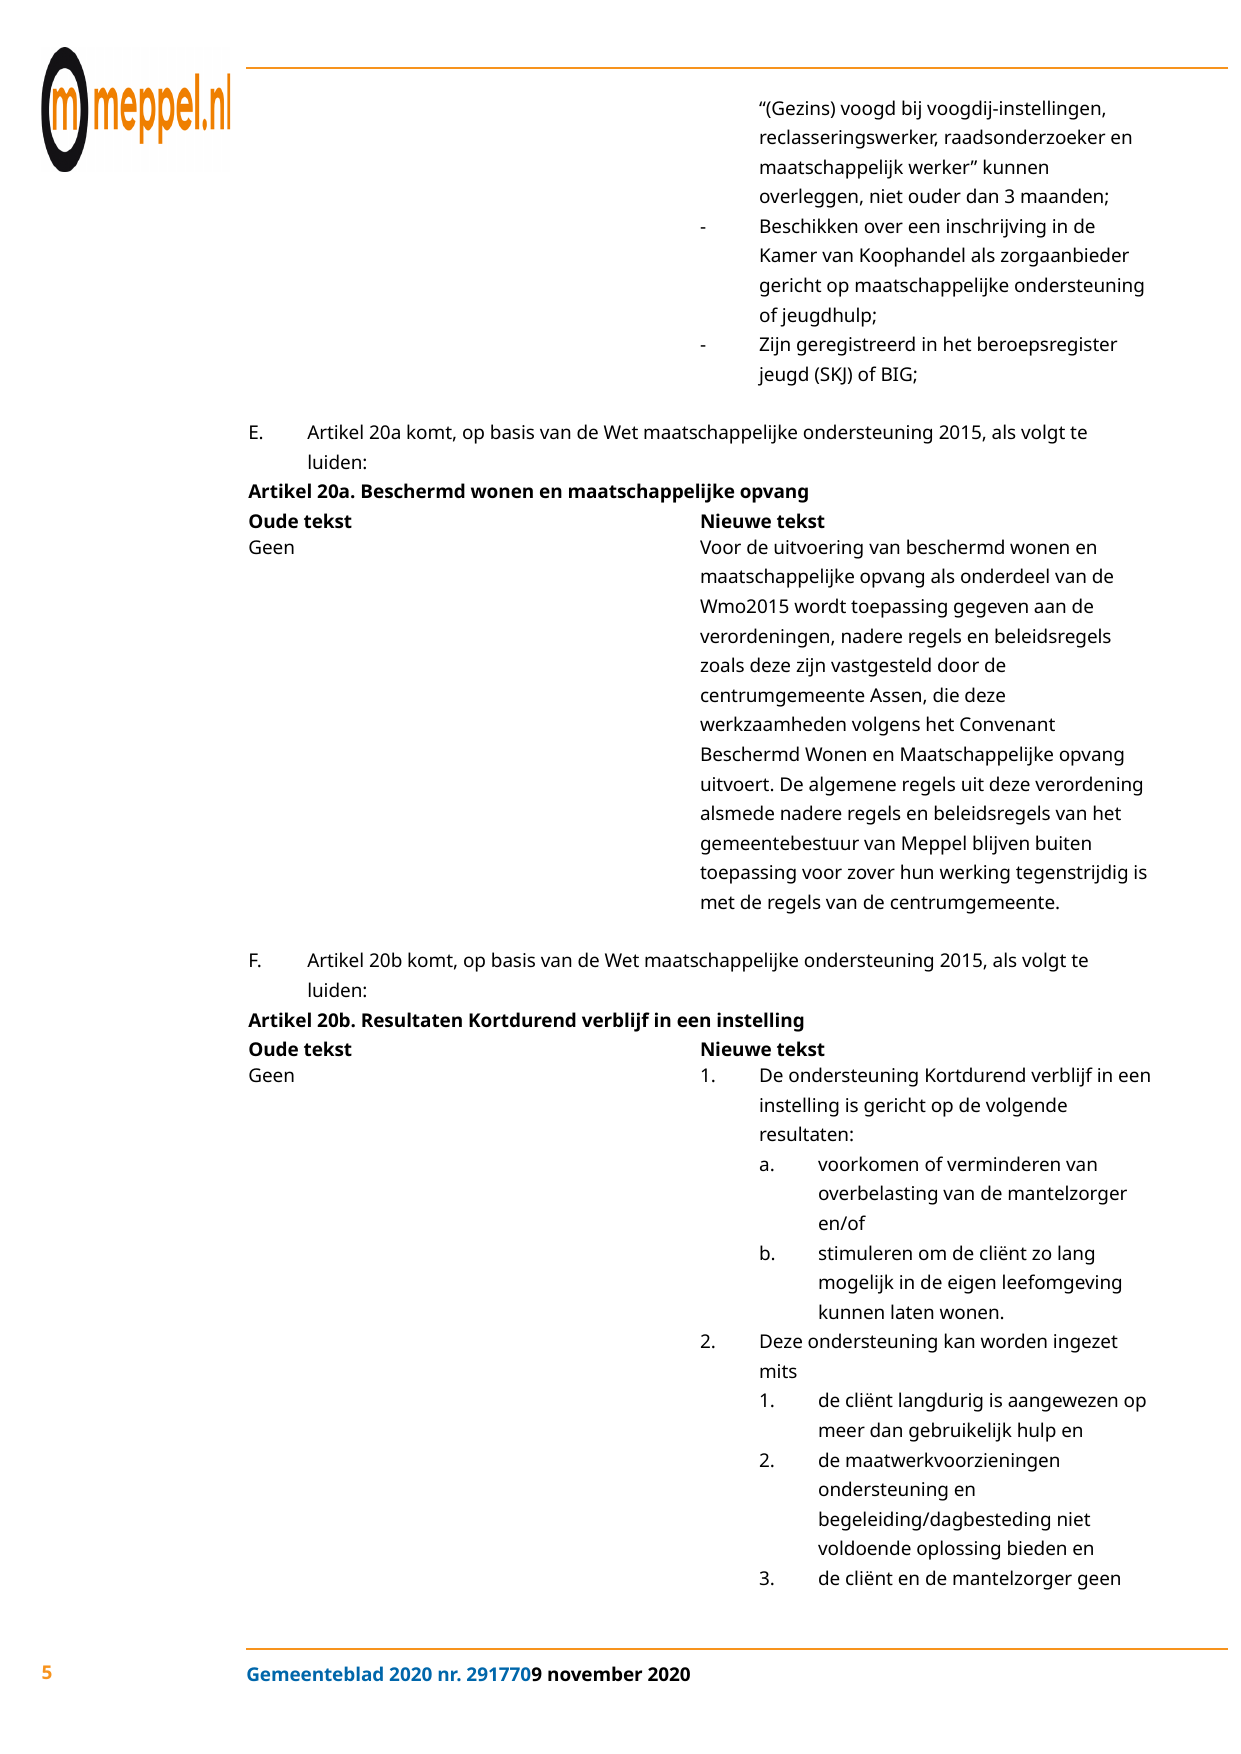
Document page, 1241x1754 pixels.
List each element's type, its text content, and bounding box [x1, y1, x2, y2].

table_header Oude tekst [248, 509, 700, 534]
table_cell Geen [248, 534, 700, 915]
table_cell “(Gezins) voogd bij voogdij-instellingen, reclasseringswerker, raadsonderzoeker en maatschappelijk werker” kunnen overleggen, niet ouder dan 3 maanden; Beschikken over een inschrijving in de Kamer van Koophandel als zorgaanbieder gericht op maatschappelijke ondersteuning of jeugdhulp; Zijn geregistreerd in het beroepsregister jeugd (SKJ) of BIG; [700, 95, 1152, 387]
table_cell De ondersteuning Kortdurend verblijf in een instelling is gericht op de volgende resultaten: voorkomen of verminderen van overbelasting van de mantelzorger en/of stimuleren om de cliënt zo lang mogelijk in de eigen leefomgeving kunnen laten wonen. Deze ondersteuning kan worden ingezet mits de cliënt langdurig is aangewezen op meer dan gebruikelijk hulp en de maatwerkvoorzieningen ondersteuning en begeleiding/dagbesteding niet voldoende oplossing bieden en de cliënt en de mantelzorger geen [700, 1062, 1152, 1591]
list Artikel 20a komt, op basis van de Wet maatschappelijke ondersteuning 2015, als volgt te luiden: [248, 419, 1152, 475]
table_header Nieuwe tekst [700, 1037, 1152, 1062]
table_cell Voor de uitvoering van beschermd wonen en maatschappelijke opvang als onderdeel van de Wmo2015 wordt toepassing gegeven aan de verordeningen, nadere regels en beleidsregels zoals deze zijn vastgesteld door de centrumgemeente Assen, die deze werkzaamheden volgens het Convenant Beschermd Wonen en Maatschappelijke opvang uitvoert. De algemene regels uit deze verordening alsmede nadere regels en beleidsregels van het gemeentebestuur van Meppel blijven buiten toepassing voor zover hun werking tegenstrijdig is met de regels van de centrumgemeente. [700, 534, 1152, 915]
text Artikel 20b. Resultaten Kortdurend verblijf in een instelling [248, 1007, 1152, 1033]
text Artikel 20a. Beschermd wonen en maatschappelijke opvang [248, 479, 1152, 504]
table_header Oude tekst [248, 1037, 700, 1062]
picture [41, 47, 231, 172]
table_cell [248, 95, 700, 387]
table_header Nieuwe tekst [700, 509, 1152, 534]
list Artikel 20b komt, op basis van de Wet maatschappelijke ondersteuning 2015, als volgt te luiden: [248, 948, 1152, 1003]
table_cell Geen [248, 1062, 700, 1591]
